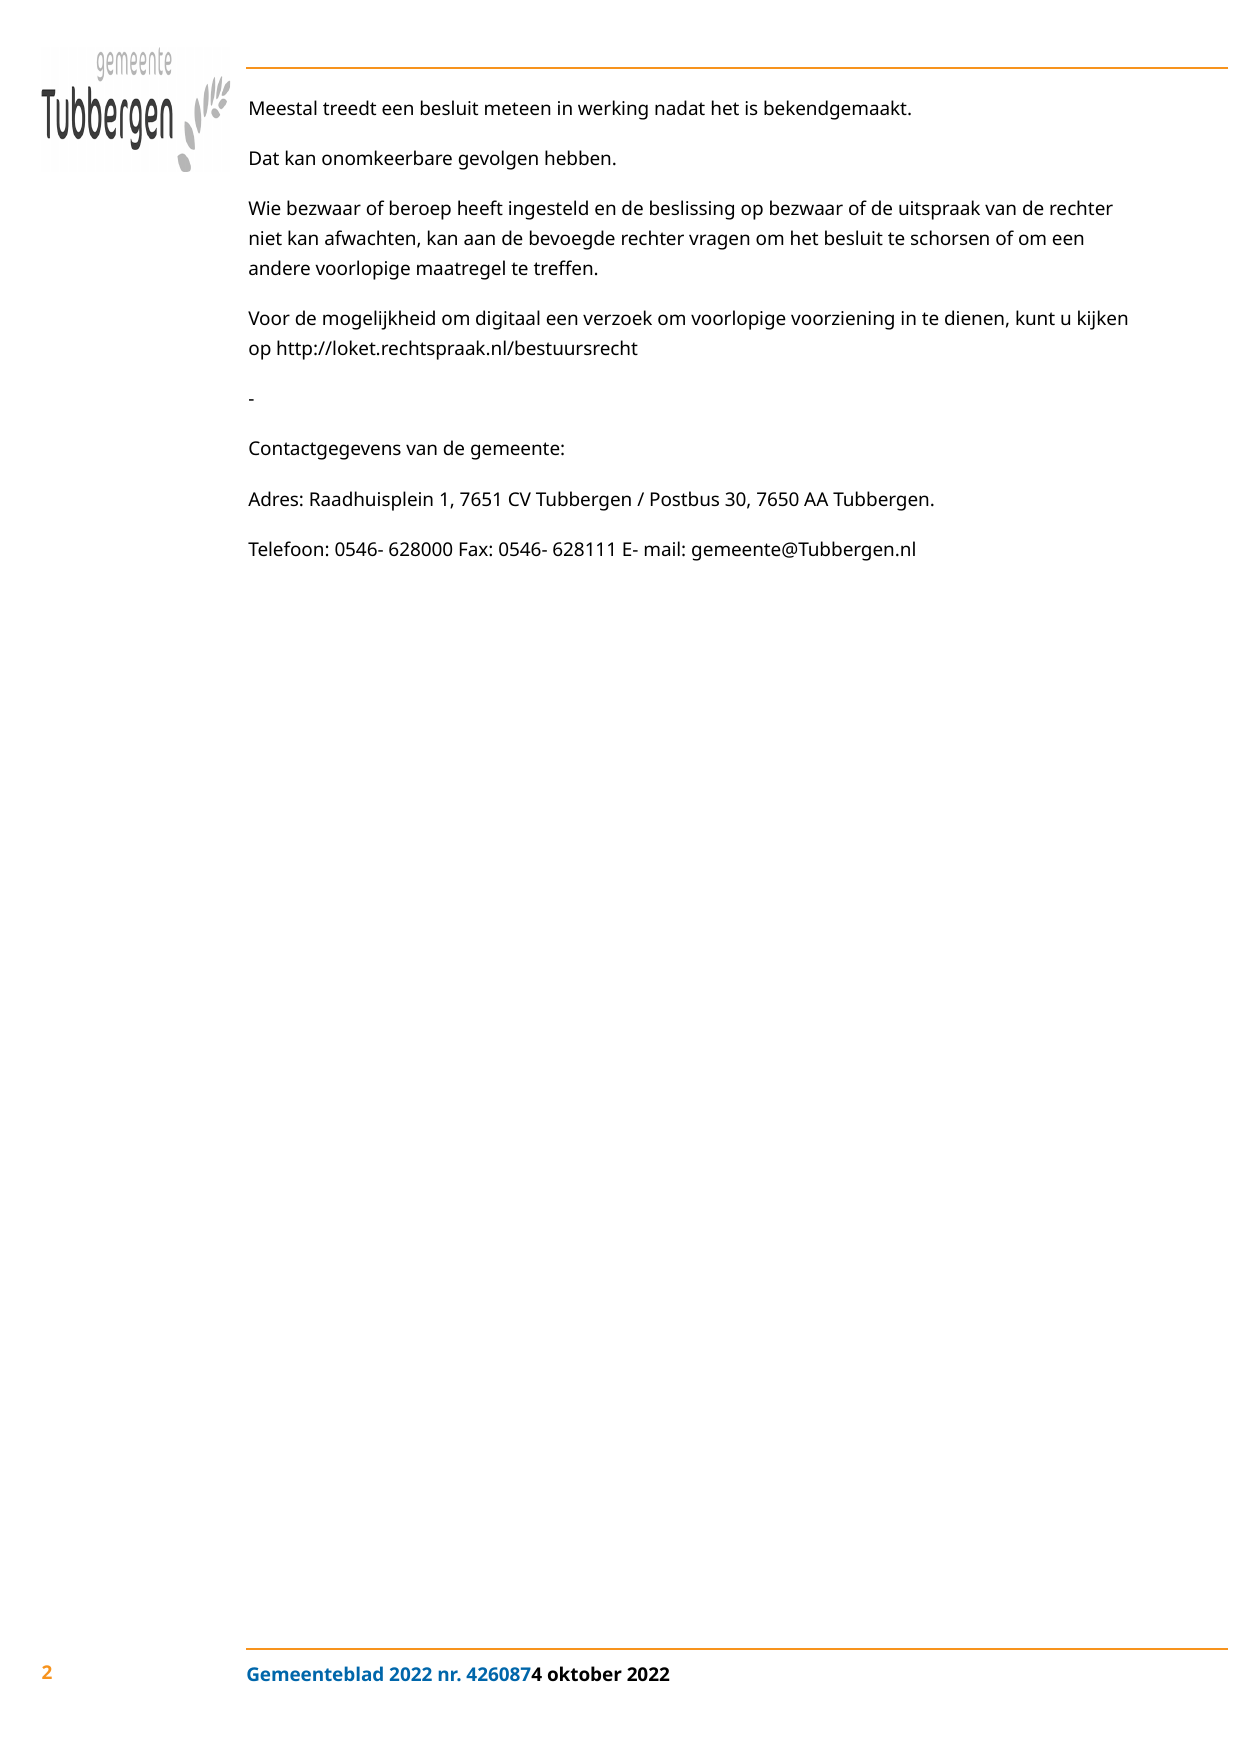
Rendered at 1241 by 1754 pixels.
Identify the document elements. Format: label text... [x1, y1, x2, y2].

picture [41, 47, 231, 172]
text Contactgegevens van de gemeente: [248, 436, 1152, 461]
text Wie bezwaar of beroep heeft ingesteld en de beslissing op bezwaar of de uitspraak van de rechter niet kan afwachten, kan aan de bevoegde rechter vragen om het besluit te schorsen of om een andere voorlopige maatregel te treffen. [248, 196, 1152, 281]
text Meestal treedt een besluit meteen in werking nadat het is bekendgemaakt. [248, 95, 1152, 121]
text Adres: Raadhuisplein 1, 7651 CV Tubbergen / Postbus 30, 7650 AA Tubbergen. [248, 486, 1152, 512]
text Telefoon: 0546- 628000 Fax: 0546- 628111 E- mail: gemeente@Tubbergen.nl [248, 536, 1152, 562]
text Voor de mogelijkheid om digitaal een verzoek om voorlopige voorziening in te dienen, kunt u kijken op http://loket.rechtspraak.nl/bestuursrecht [248, 305, 1152, 361]
text Dat kan onomkeerbare gevolgen hebben. [248, 145, 1152, 171]
text - [248, 385, 1152, 411]
